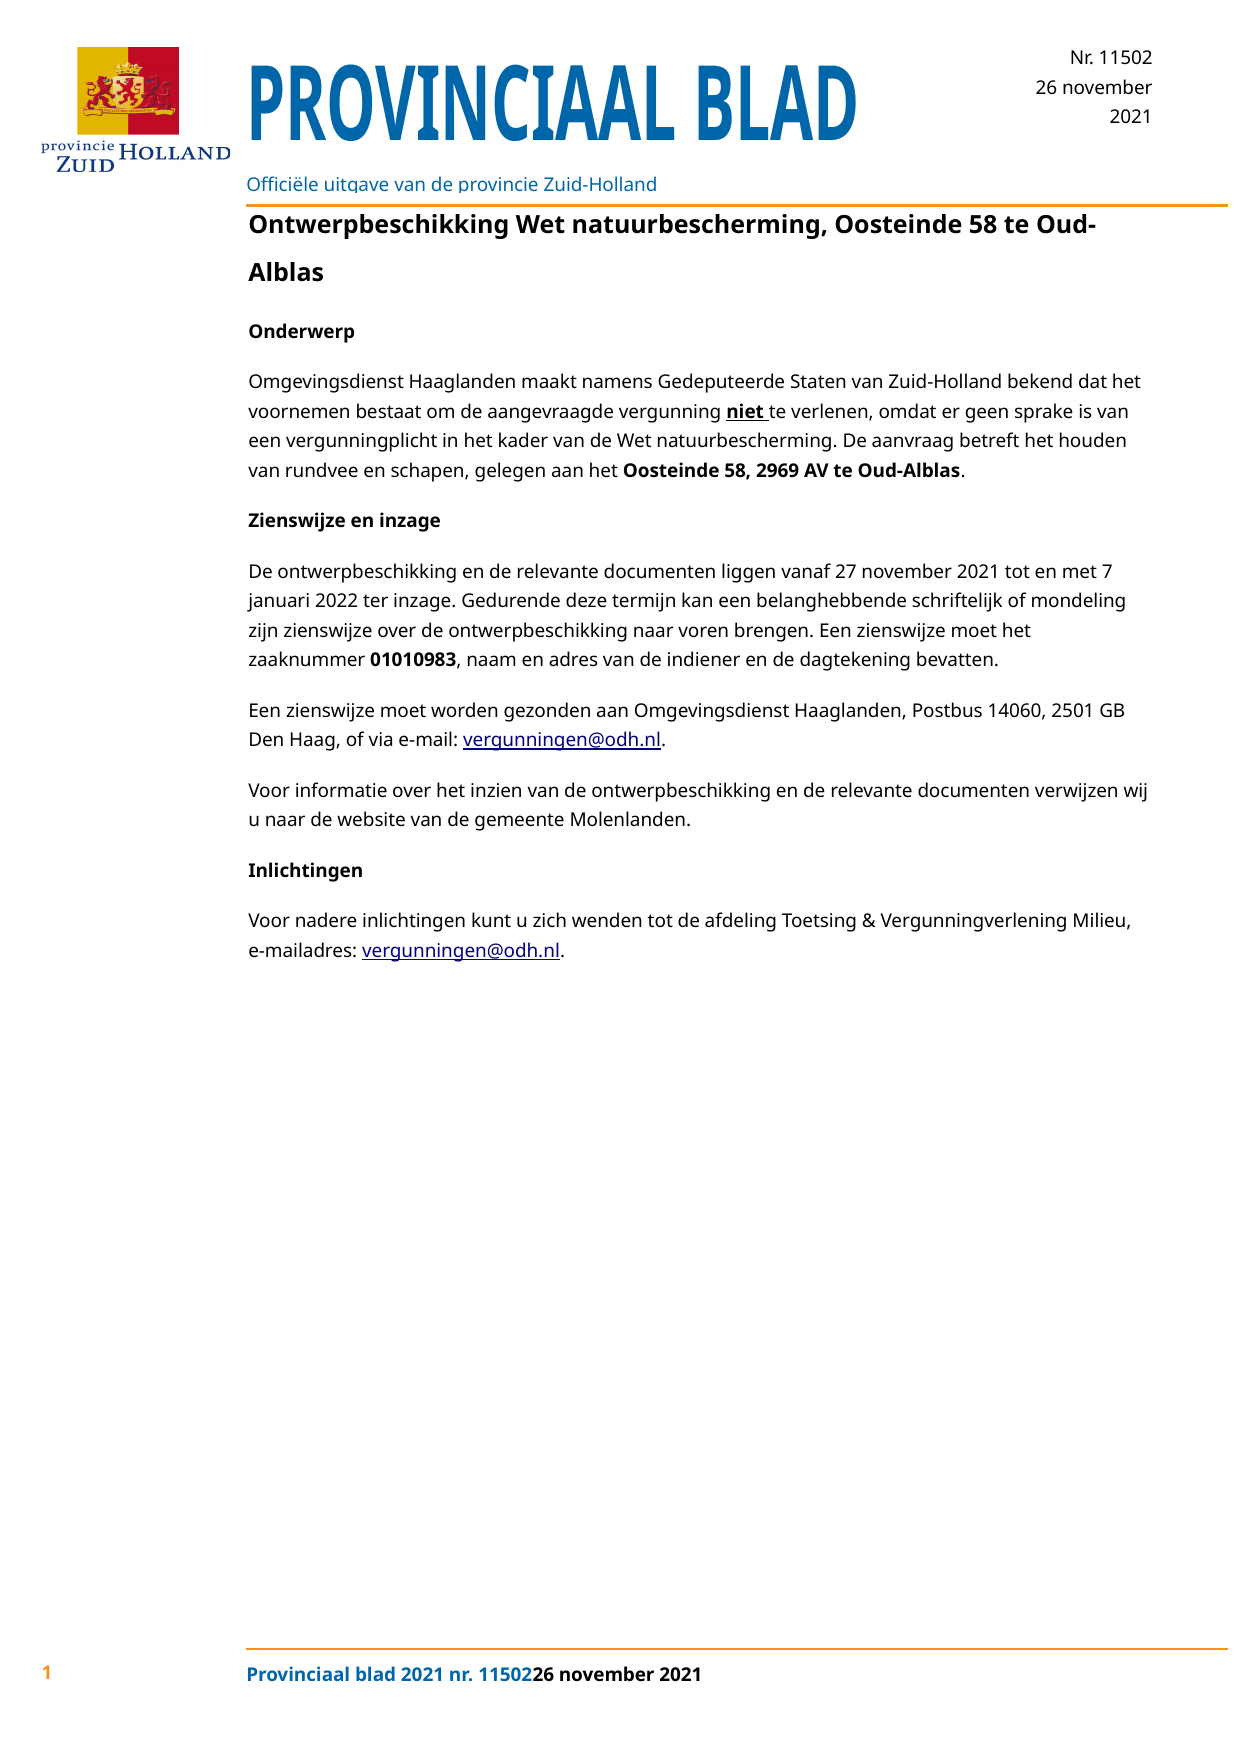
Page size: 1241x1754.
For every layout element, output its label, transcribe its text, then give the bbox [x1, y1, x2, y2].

text Omgevingsdienst Haaglanden maakt namens Gedeputeerde Staten van Zuid-Holland bekend dat het voornemen bestaat om de aangevraagde vergunning niet te verlenen, omdat er geen sprake is van een vergunningplicht in het kader van de Wet natuurbescherming. De aanvraag betreft het houden van rundvee en schapen, gelegen aan het Oosteinde 58, 2969 AV te Oud-Alblas. [248, 368, 1152, 483]
text Inlichtingen [248, 857, 1152, 883]
picture [41, 47, 231, 172]
text Voor informatie over het inzien van de ontwerpbeschikking en de relevante documenten verwijzen wij u naar de website van de gemeente Molenlanden. [248, 777, 1152, 832]
text Voor nadere inlichtingen kunt u zich wenden tot de afdeling Toetsing & Vergunningverlening Milieu, e-mailadres: vergunningen@odh.nl. [248, 907, 1152, 963]
text Zienswijze en inzage [248, 507, 1152, 533]
text De ontwerpbeschikking en de relevante documenten liggen vanaf 27 november 2021 tot en met 7 januari 2022 ter inzage. Gedurende deze termijn kan een belanghebbende schriftelijk of mondeling zijn zienswijze over de ontwerpbeschikking naar voren brengen. Een zienswijze moet het zaaknummer 01010983, naam en adres van de indiener en de dagtekening bevatten. [248, 558, 1152, 672]
text Een zienswijze moet worden gezonden aan Omgevingsdienst Haaglanden, Postbus 14060, 2501 GB Den Haag, of via e-mail: vergunningen@odh.nl. [248, 697, 1152, 752]
text Onderwerp [248, 318, 1152, 344]
text Ontwerpbeschikking Wet natuurbescherming, Oosteinde 58 te Oud-Alblas [248, 207, 1152, 288]
